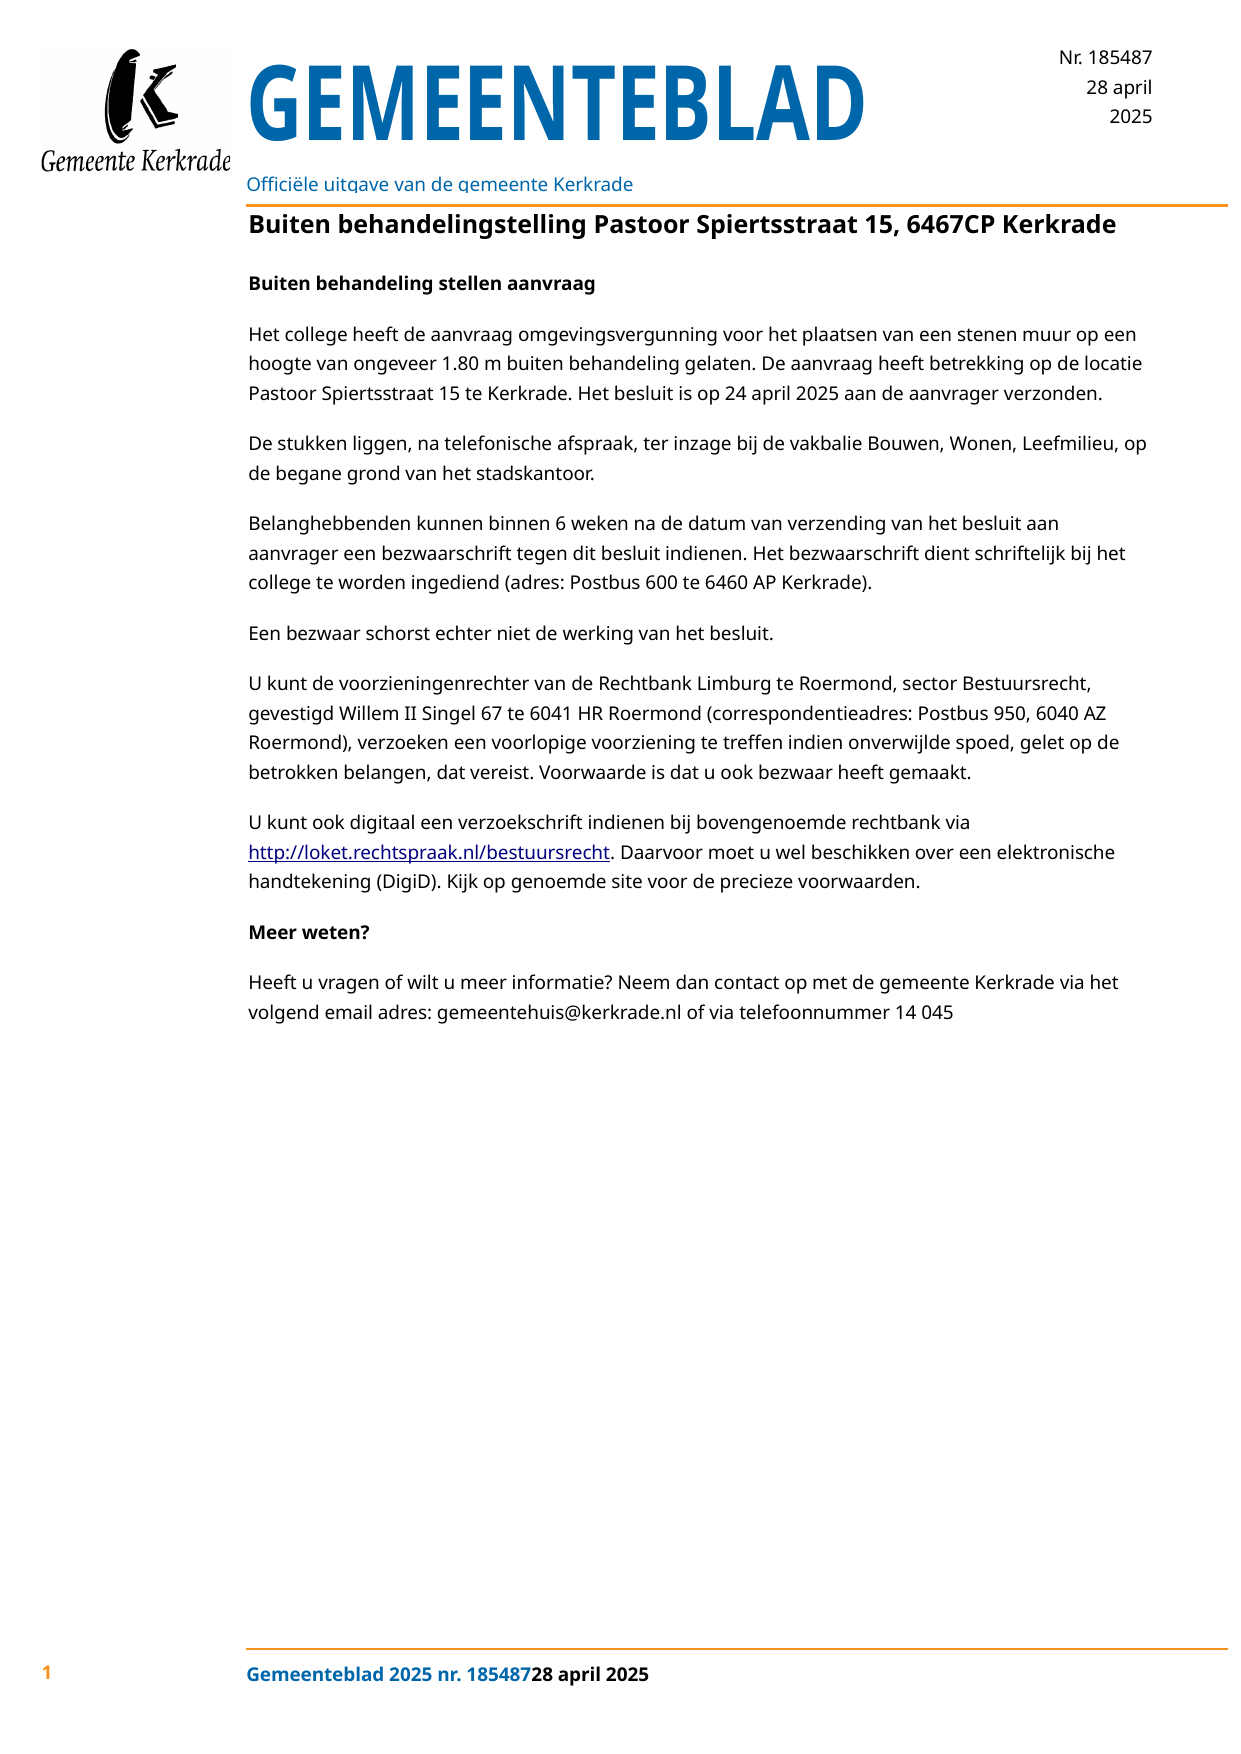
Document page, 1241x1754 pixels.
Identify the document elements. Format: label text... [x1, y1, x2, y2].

text De stukken liggen, na telefonische afspraak, ter inzage bij de vakbalie Bouwen, Wonen, Leefmilieu, op de begane grond van het stadskantoor. [248, 430, 1152, 486]
text Meer weten? [248, 919, 1152, 945]
text Heeft u vragen of wilt u meer informatie? Neem dan contact op met de gemeente Kerkrade via het volgend email adres: gemeentehuis@kerkrade.nl of via telefoonnummer 14 045 [248, 969, 1152, 1025]
text Buiten behandeling stellen aanvraag [248, 270, 1152, 296]
text Het college heeft de aanvraag omgevingsvergunning voor het plaatsen van een stenen muur op een hoogte van ongeveer 1.80 m buiten behandeling gelaten. De aanvraag heeft betrekking op de locatie Pastoor Spiertsstraat 15 te Kerkrade. Het besluit is op 24 april 2025 aan de aanvrager verzonden. [248, 321, 1152, 406]
text Belanghebbenden kunnen binnen 6 weken na de datum van verzending van het besluit aan aanvrager een bezwaarschrift tegen dit besluit indienen. Het bezwaarschrift dient schriftelijk bij het college te worden ingediend (adres: Postbus 600 te 6460 AP Kerkrade). [248, 510, 1152, 595]
text U kunt ook digitaal een verzoekschrift indienen bij bovengenoemde rechtbank via http://loket.rechtspraak.nl/bestuursrecht. Daarvoor moet u wel beschikken over een elektronische handtekening (DigiD). Kijk op genoemde site voor de precieze voorwaarden. [248, 809, 1152, 894]
text Buiten behandelingstelling Pastoor Spiertsstraat 15, 6467CP Kerkrade [248, 207, 1152, 241]
text U kunt de voorzieningenrechter van de Rechtbank Limburg te Roermond, sector Bestuursrecht, gevestigd Willem II Singel 67 te 6041 HR Roermond (correspondentieadres: Postbus 950, 6040 AZ Roermond), verzoeken een voorlopige voorziening te treffen indien onverwijlde spoed, gelet op de betrokken belangen, dat vereist. Voorwaarde is dat u ook bezwaar heeft gemaakt. [248, 670, 1152, 785]
picture [41, 47, 231, 172]
text Een bezwaar schorst echter niet de werking van het besluit. [248, 620, 1152, 646]
